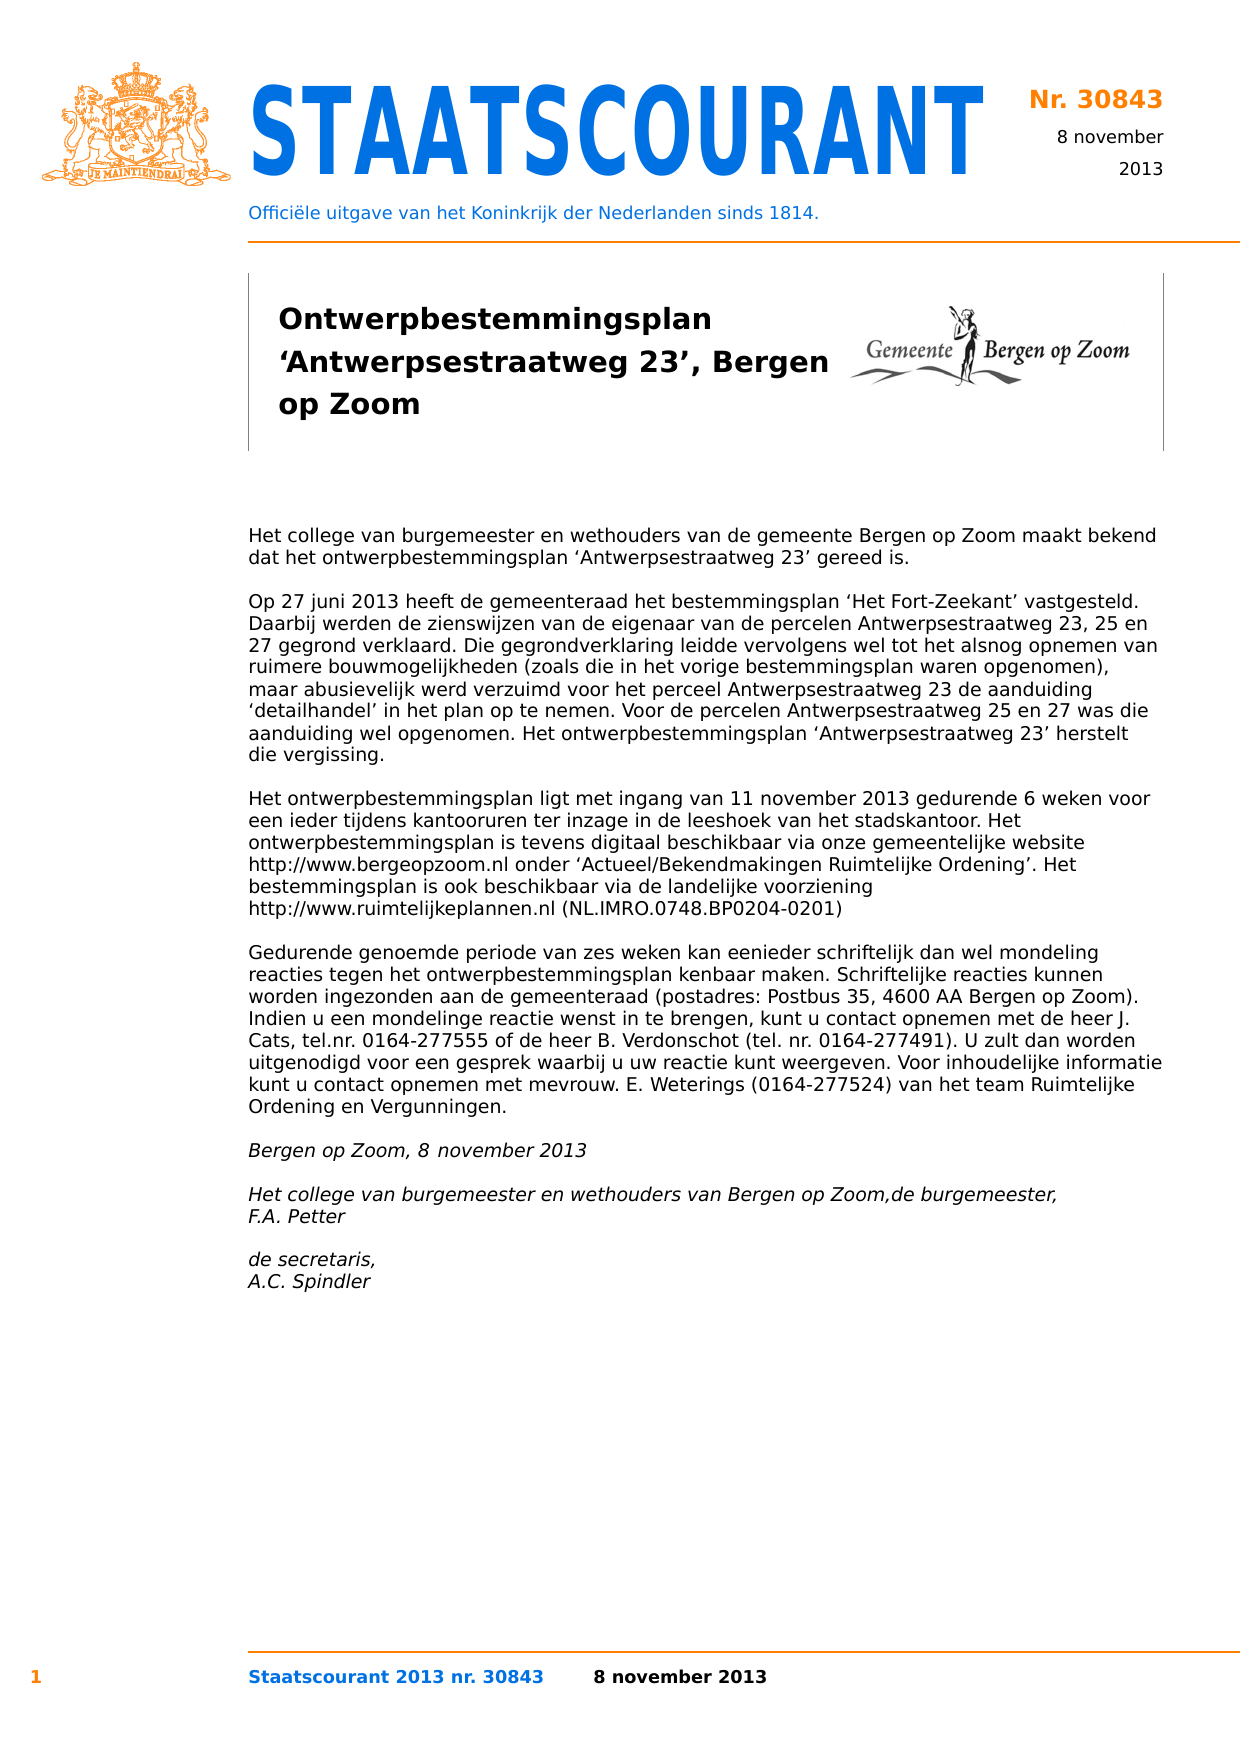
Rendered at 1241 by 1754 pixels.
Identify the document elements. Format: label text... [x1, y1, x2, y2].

picture [844, 302, 1134, 391]
text Bergen op Zoom, 8 november 2013 [248, 1140, 1163, 1162]
table_cell Officiële uitgave van het Koninkrijk der Nederlanden sinds 1814. [248, 203, 1240, 241]
table_cell 2013 [998, 153, 1240, 203]
table_header Nr. 30843 [998, 62, 1240, 121]
text de secretaris, A.C. Spindler [248, 1249, 1163, 1293]
table_header [25, 62, 248, 241]
text Op 27 juni 2013 heeft de gemeenteraad het bestemmingsplan ‘Het Fort-Zeekant’ vastgesteld. Daarbij werden de zienswijzen van de eigenaar van de percelen Antwerpsestraatweg 23, 25 en 27 gegrond verklaard. Die gegrondverklaring leidde vervolgens wel tot het alsnog opnemen van ruimere bouwmogelijkheden (zoals die in het vorige bestemmingsplan waren opgenomen), maar abusievelijk werd verzuimd voor het perceel Antwerpsestraatweg 23 de aanduiding ‘detailhandel’ in het plan op te nemen. Voor de percelen Antwerpsestraatweg 25 en 27 was die aanduiding wel opgenomen. Het ontwerpbestemmingsplan ‘Antwerpsestraatweg 23’ herstelt die vergissing. [248, 591, 1163, 766]
text Het college van burgemeester en wethouders van de gemeente Bergen op Zoom maakt bekend dat het ontwerpbestemmingsplan ‘Antwerpsestraatweg 23’ gereed is. [248, 525, 1163, 569]
text Het ontwerpbestemmingsplan ligt met ingang van 11 november 2013 gedurende 6 weken voor een ieder tijdens kantooruren ter inzage in de leeshoek van het stadskantoor. Het ontwerpbestemmingsplan is tevens digitaal beschikbaar via onze gemeentelijke website http://www.bergeopzoom.nl onder ‘Actueel/Bekendmakingen Ruimtelijke Ordening’. Het bestemmingsplan is ook beschikbaar via de landelijke voorziening http://www.ruimtelijkeplannen.nl (NL.IMRO.0748.BP0204-0201) [248, 788, 1163, 920]
text Gedurende genoemde periode van zes weken kan eenieder schriftelijk dan wel mondeling reacties tegen het ontwerpbestemmingsplan kenbaar maken. Schriftelijke reacties kunnen worden ingezonden aan de gemeenteraad (postadres: Postbus 35, 4600 AA Bergen op Zoom). Indien u een mondelinge reactie wenst in te brengen, kunt u contact opnemen met de heer J. Cats, tel.nr. 0164-277555 of de heer B. Verdonschot (tel. nr. 0164-277491). U zult dan worden uitgenodigd voor een gesprek waarbij u uw reactie kunt weergeven. Voor inhoudelijke informatie kunt u contact opnemen met mevrouw. E. Weterings (0164-277524) van het team Ruimtelijke Ordening en Vergunningen. [248, 942, 1163, 1118]
table_cell 8 november [998, 121, 1240, 153]
subtitle Ontwerpbestemmingsplan ‘Antwerpsestraatweg 23’, Bergen op Zoom [249, 273, 1163, 451]
table_header STAATSCOURANT [248, 62, 998, 203]
picture [41, 62, 231, 186]
text Het college van burgemeester en wethouders van Bergen op Zoom,de burgemeester, F.A. Petter [248, 1183, 1163, 1227]
